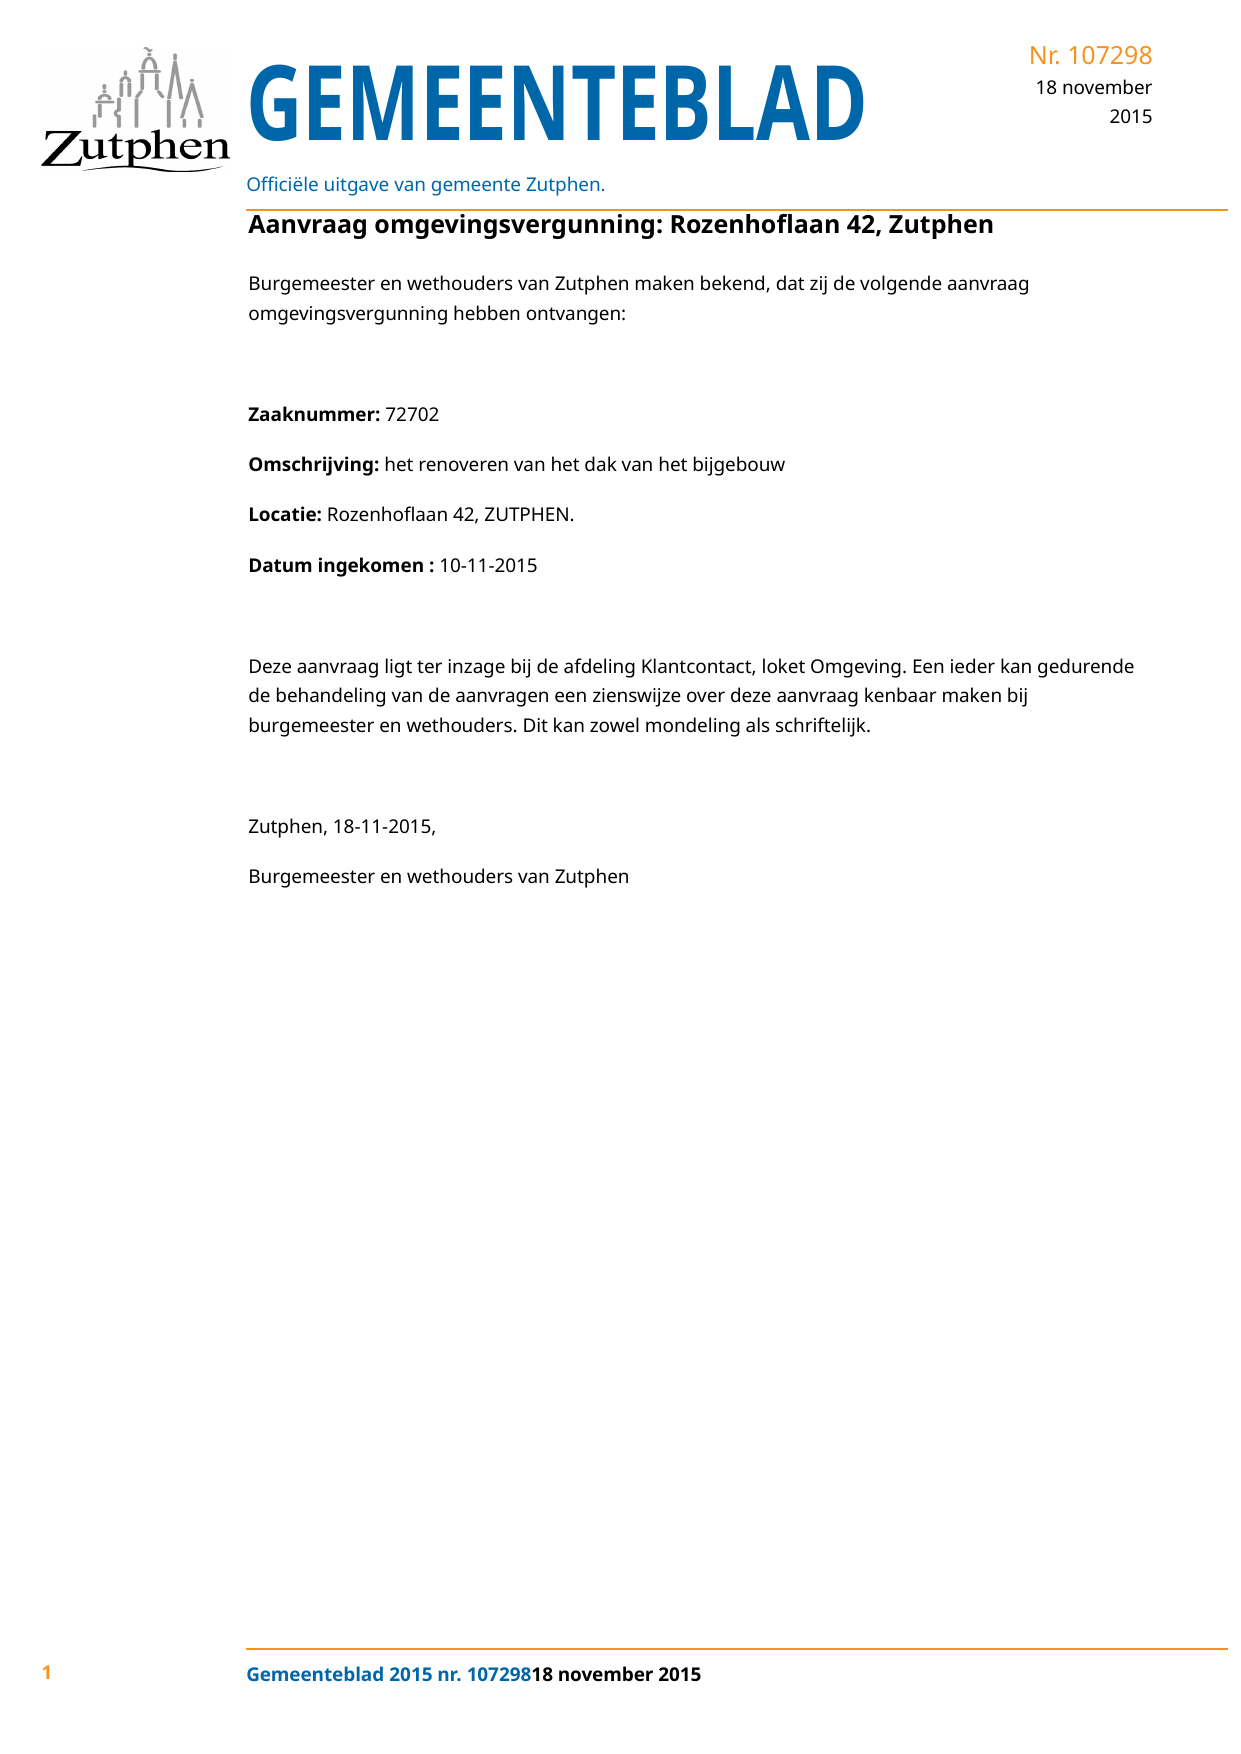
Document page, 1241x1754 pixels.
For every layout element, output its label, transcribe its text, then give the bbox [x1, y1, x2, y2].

text Aanvraag omgevingsvergunning: Rozenhoflaan 42, Zutphen [248, 211, 1152, 241]
text Burgemeester en wethouders van Zutphen [248, 863, 1152, 889]
text Deze aanvraag ligt ter inzage bij de afdeling Klantcontact, loket Omgeving. Een ieder kan gedurende de behandeling van de aanvragen een zienswijze over deze aanvraag kenbaar maken bij burgemeester en wethouders. Dit kan zowel mondeling als schriftelijk. [248, 653, 1152, 738]
text Datum ingekomen : 10-11-2015 [248, 552, 1152, 578]
text Omschrijving: het renoveren van het dak van het bijgebouw [248, 451, 1152, 477]
text Burgemeester en wethouders van Zutphen maken bekend, dat zij de volgende aanvraag omgevingsvergunning hebben ontvangen: [248, 270, 1152, 326]
text Zaaknummer: 72702 [248, 401, 1152, 426]
picture [41, 47, 231, 172]
text Zutphen, 18-11-2015, [248, 813, 1152, 838]
text Locatie: Rozenhoflaan 42, ZUTPHEN. [248, 502, 1152, 527]
